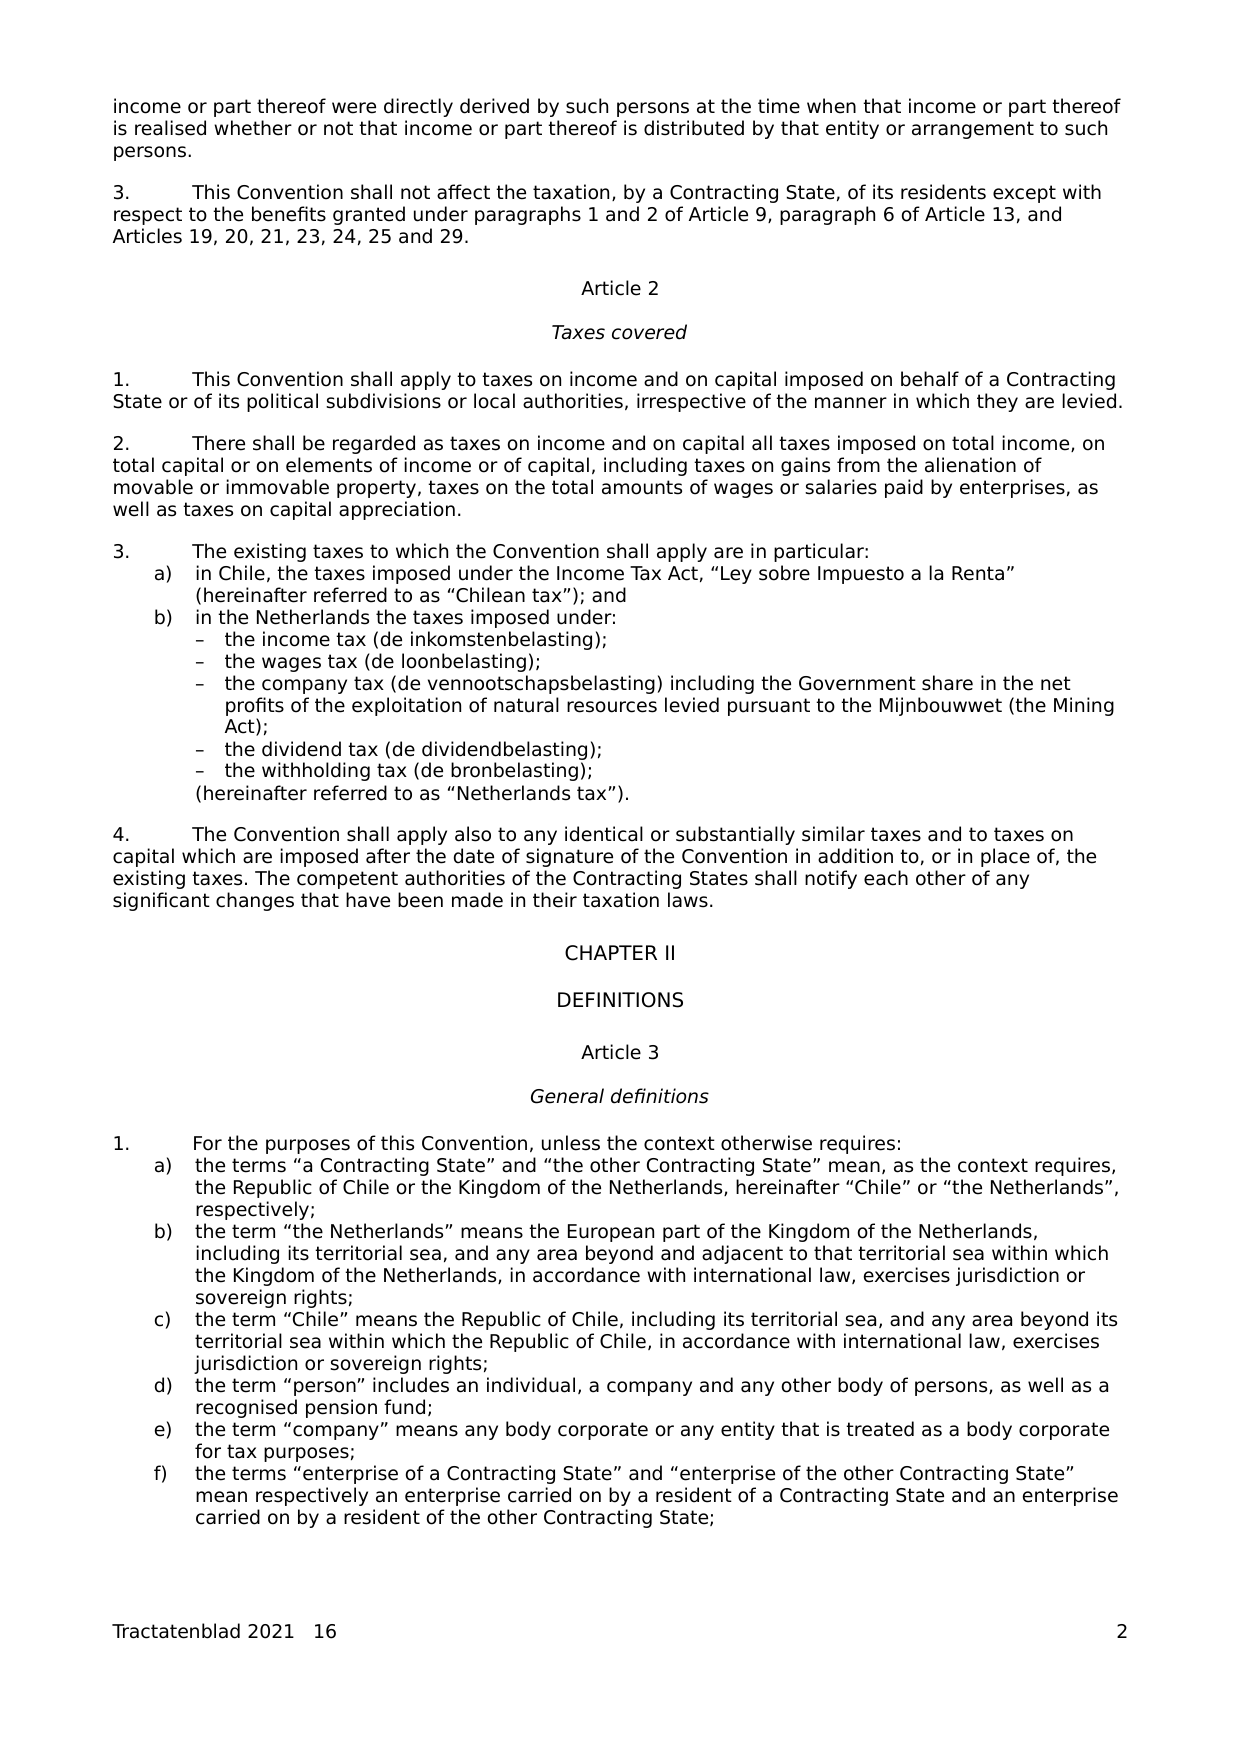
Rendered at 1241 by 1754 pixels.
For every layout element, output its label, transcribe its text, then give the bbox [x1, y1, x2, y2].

text c) the term “Chile” means the Republic of Chile, including its territorial sea, and any area beyond its territorial sea within which the Republic of Chile, in accordance with international law, exercises jurisdiction or sovereign rights; [153, 1309, 1128, 1375]
text b) the term “the Netherlands” means the European part of the Kingdom of the Netherlands, including its territorial sea, and any area beyond and adjacent to that territorial sea within which the Kingdom of the Netherlands, in accordance with international law, exercises jurisdiction or sovereign rights; [153, 1221, 1128, 1309]
subtitle Article 2 Taxes covered [112, 278, 1128, 344]
text – the withholding tax (de bronbelasting); [195, 760, 1128, 782]
text a) the terms “a Contracting State” and “the other Contracting State” mean, as the context requires, the Republic of Chile or the Kingdom of the Netherlands, hereinafter “Chile” or “the Netherlands”, respectively; [153, 1155, 1128, 1221]
text 1. For the purposes of this Convention, unless the context otherwise requires: [112, 1133, 1128, 1155]
text 3. This Convention shall not affect the taxation, by a Contracting State, of its residents except with respect to the benefits granted under paragraphs 1 and 2 of Article 9, paragraph 6 of Article 13, and Articles 19, 20, 21, 23, 24, 25 and 29. [112, 182, 1128, 248]
text – the income tax (de inkomstenbelasting); [195, 628, 1128, 651]
text – the company tax (de vennootschapsbelasting) including the Government share in the net profits of the exploitation of natural resources levied pursuant to the Mijnbouwwet (the Mining Act); [195, 672, 1128, 738]
text a) in Chile, the taxes imposed under the Income Tax Act, “Ley sobre Impuesto a la Renta” (hereinafter referred to as “Chilean tax”); and [153, 563, 1128, 607]
subtitle CHAPTER II DEFINITIONS [112, 942, 1128, 1012]
text 3. The existing taxes to which the Convention shall apply are in particular: [112, 541, 1128, 563]
text d) the term “person” includes an individual, a company and any other body of persons, as well as a recognised pension fund; [153, 1375, 1128, 1419]
text – the dividend tax (de dividendbelasting); [195, 738, 1128, 760]
text b) in the Netherlands the taxes imposed under: [153, 607, 1128, 628]
subtitle Article 3 General definitions [112, 1042, 1128, 1108]
text income or part thereof were directly derived by such persons at the time when that income or part thereof is realised whether or not that income or part thereof is distributed by that entity or arrangement to such persons. [112, 96, 1128, 162]
text – the wages tax (de loonbelasting); [195, 651, 1128, 672]
text (hereinafter referred to as “Netherlands tax”). [195, 782, 1128, 804]
text e) the term “company” means any body corporate or any entity that is treated as a body corporate for tax purposes; [153, 1419, 1128, 1463]
text 1. This Convention shall apply to taxes on income and on capital imposed on behalf of a Contracting State or of its political subdivisions or local authorities, irrespective of the manner in which they are levied. [112, 369, 1128, 413]
text f) the terms “enterprise of a Contracting State” and “enterprise of the other Contracting State” mean respectively an enterprise carried on by a resident of a Contracting State and an enterprise carried on by a resident of the other Contracting State; [153, 1463, 1128, 1529]
text 2. There shall be regarded as taxes on income and on capital all taxes imposed on total income, on total capital or on elements of income or of capital, including taxes on gains from the alienation of movable or immovable property, taxes on the total amounts of wages or salaries paid by enterprises, as well as taxes on capital appreciation. [112, 433, 1128, 521]
text 4. The Convention shall apply also to any identical or substantially similar taxes and to taxes on capital which are imposed after the date of signature of the Convention in addition to, or in place of, the existing taxes. The competent authorities of the Contracting States shall notify each other of any significant changes that have been made in their taxation laws. [112, 824, 1128, 912]
